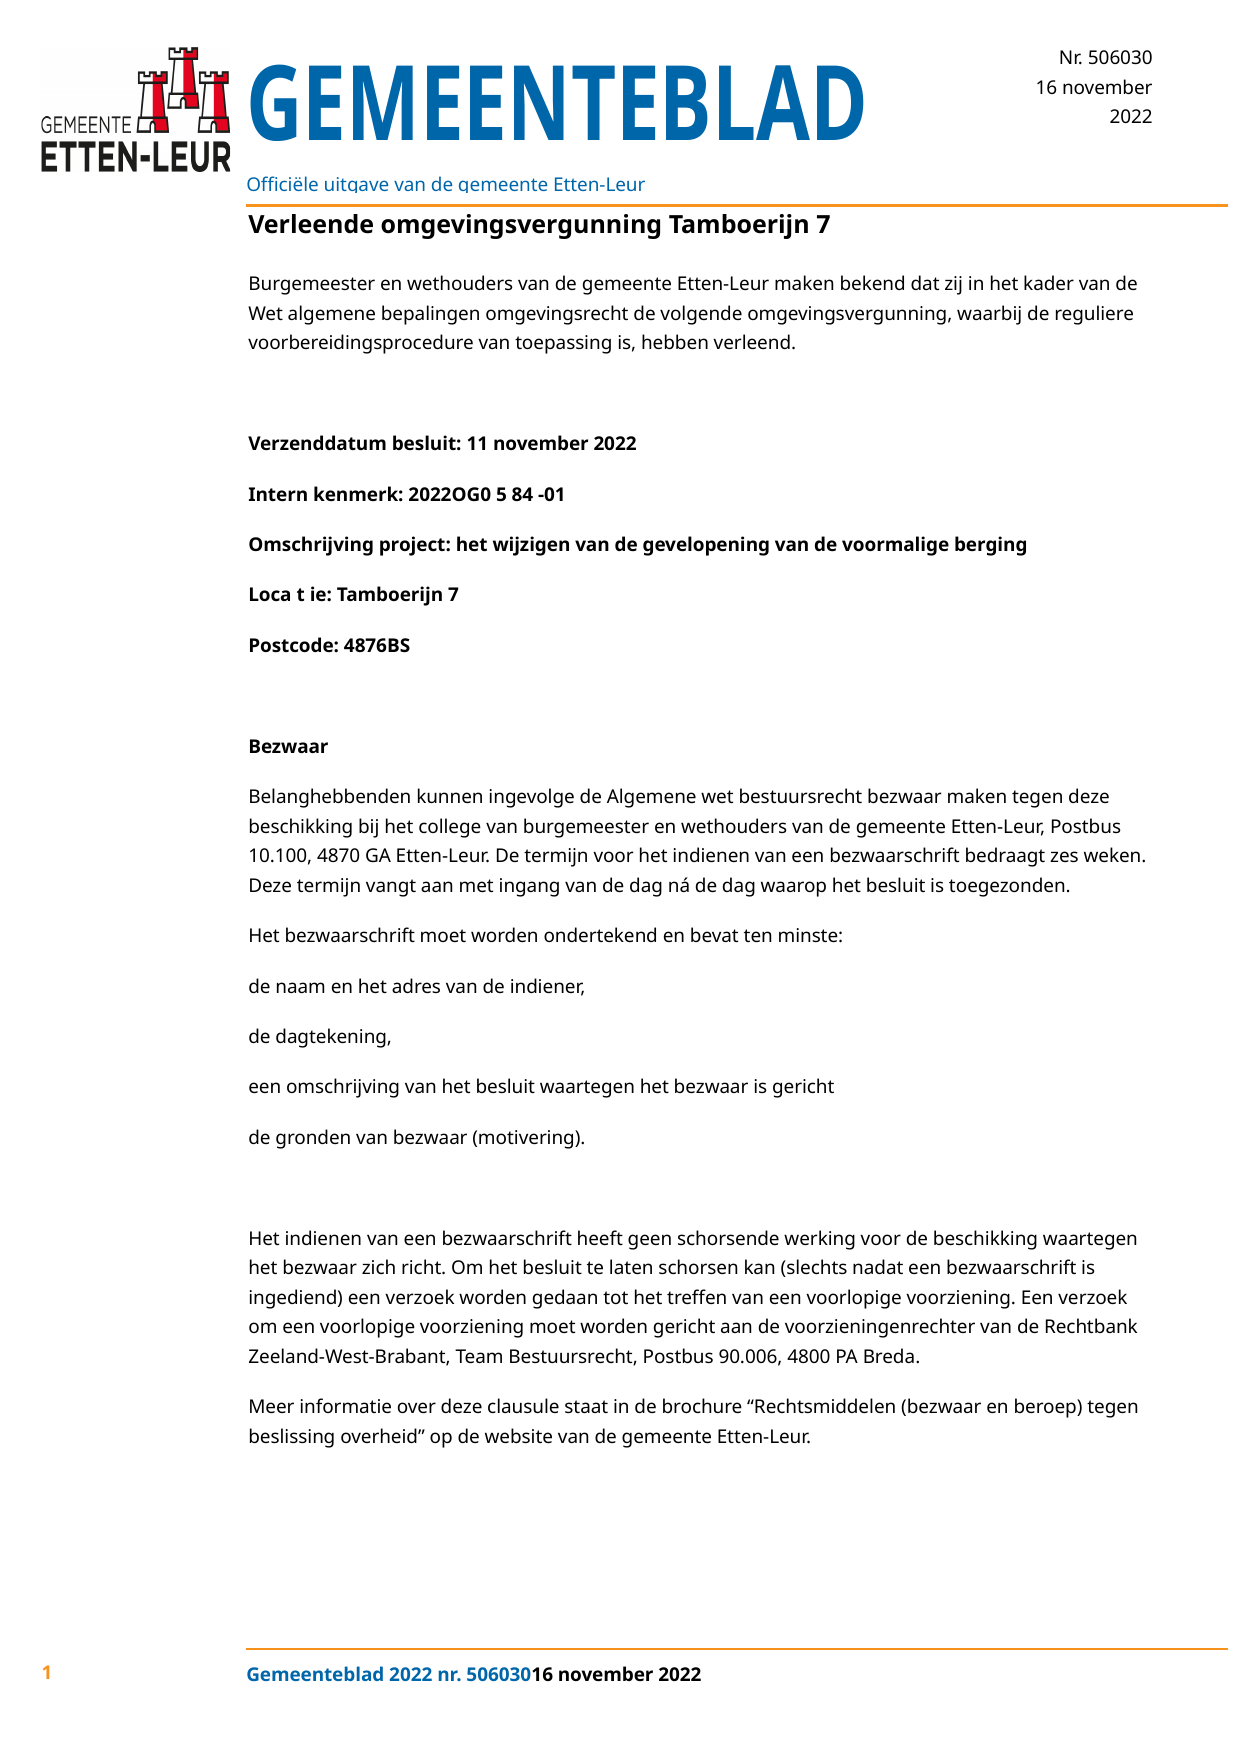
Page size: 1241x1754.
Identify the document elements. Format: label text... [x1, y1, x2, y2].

text Bezwaar [248, 733, 1152, 758]
text Belanghebbenden kunnen ingevolge de Algemene wet bestuursrecht bezwaar maken tegen deze beschikking bij het college van burgemeester en wethouders van de gemeente Etten-Leur, Postbus 10.100, 4870 GA Etten-Leur. De termijn voor het indienen van een bezwaarschrift bedraagt zes weken. Deze termijn vangt aan met ingang van de dag ná de dag waarop het besluit is toegezonden. [248, 783, 1152, 898]
text Postcode: 4876BS [248, 632, 1152, 658]
text de naam en het adres van de indiener, [248, 973, 1152, 998]
text de gronden van bezwaar (motivering). [248, 1124, 1152, 1150]
text Het bezwaarschrift moet worden ondertekend en bevat ten minste: [248, 922, 1152, 948]
text de dagtekening, [248, 1023, 1152, 1049]
text een omschrijving van het besluit waartegen het bezwaar is gericht [248, 1074, 1152, 1099]
text Meer informatie over deze clausule staat in de brochure “Rechtsmiddelen (bezwaar en beroep) tegen beslissing overheid” op de website van de gemeente Etten-Leur. [248, 1394, 1152, 1449]
text Burgemeester en wethouders van de gemeente Etten-Leur maken bekend dat zij in het kader van de Wet algemene bepalingen omgevingsrecht de volgende omgevingsvergunning, waarbij de reguliere voorbereidingsprocedure van toepassing is, hebben verleend. [248, 270, 1152, 355]
picture [41, 47, 231, 172]
text Loca t ie: Tamboerijn 7 [248, 582, 1152, 607]
text Verleende omgevingsvergunning Tamboerijn 7 [248, 207, 1152, 241]
text Het indienen van een bezwaarschrift heeft geen schorsende werking voor de beschikking waartegen het bezwaar zich richt. Om het besluit te laten schorsen kan (slechts nadat een bezwaarschrift is ingediend) een verzoek worden gedaan tot het treffen van een voorlopige voorziening. Een verzoek om een voorlopige voorziening moet worden gericht aan de voorzieningenrechter van de Rechtbank Zeeland-West-Brabant, Team Bestuursrecht, Postbus 90.006, 4800 PA Breda. [248, 1225, 1152, 1369]
text Verzenddatum besluit: 11 november 2022 [248, 430, 1152, 456]
text Omschrijving project: het wijzigen van de gevelopening van de voormalige berging [248, 531, 1152, 557]
text Intern kenmerk: 2022OG0 5 84 -01 [248, 481, 1152, 506]
